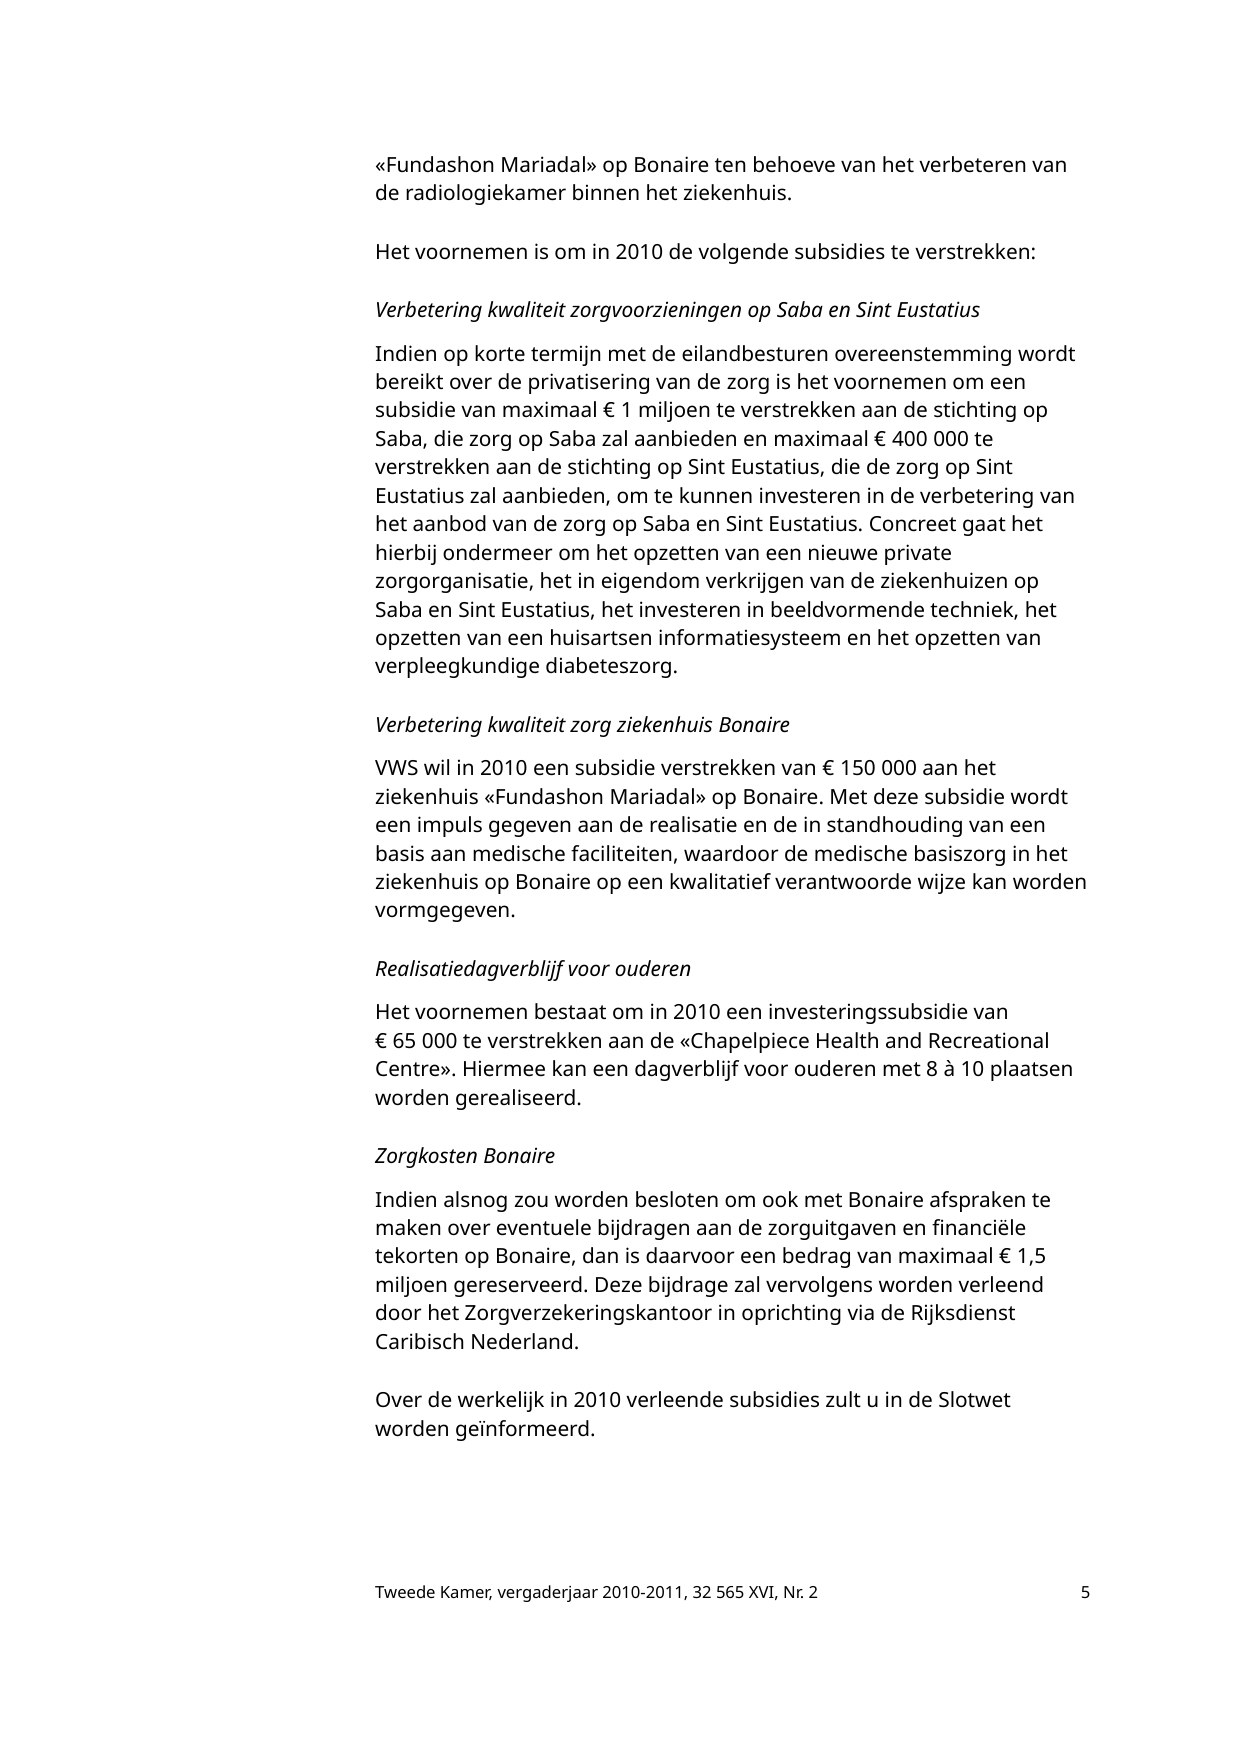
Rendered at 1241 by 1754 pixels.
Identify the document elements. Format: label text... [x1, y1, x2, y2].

text Verbetering kwaliteit zorg ziekenhuis Bonaire [375, 710, 1090, 738]
text Het voornemen bestaat om in 2010 een investeringssubsidie van € 65 000 te verstrekken aan de «Chapelpiece Health and Recreational Centre». Hiermee kan een dagverblijf voor ouderen met 8 à 10 plaatsen worden gerealiseerd. [375, 997, 1090, 1111]
text Verbetering kwaliteit zorgvoorzieningen op Saba en Sint Eustatius [375, 295, 1090, 324]
text Indien alsnog zou worden besloten om ook met Bonaire afspraken te maken over eventuele bijdragen aan de zorguitgaven en financiële tekorten op Bonaire, dan is daarvoor een bedrag van maximaal € 1,5 miljoen gereserveerd. Deze bijdrage zal vervolgens worden verleend door het Zorgverzekeringskantoor in oprichting via de Rijksdienst Caribisch Nederland. [375, 1185, 1090, 1355]
text «Fundashon Mariadal» op Bonaire ten behoeve van het verbeteren van de radiologiekamer binnen het ziekenhuis. [375, 150, 1090, 207]
text VWS wil in 2010 een subsidie verstrekken van € 150 000 aan het ziekenhuis «Fundashon Mariadal» op Bonaire. Met deze subsidie wordt een impuls gegeven aan de realisatie en de in standhouding van een basis aan medische faciliteiten, waardoor de medische basiszorg in het ziekenhuis op Bonaire op een kwalitatief verantwoorde wijze kan worden vormgegeven. [375, 753, 1090, 924]
text Realisatiedagverblijf voor ouderen [375, 954, 1090, 982]
text Het voornemen is om in 2010 de volgende subsidies te verstrekken: [375, 237, 1090, 265]
text Over de werkelijk in 2010 verleende subsidies zult u in de Slotwet worden geïnformeerd. [375, 1385, 1090, 1442]
text Zorgkosten Bonaire [375, 1141, 1090, 1170]
text Indien op korte termijn met de eilandbesturen overeenstemming wordt bereikt over de privatisering van de zorg is het voornemen om een subsidie van maximaal € 1 miljoen te verstrekken aan de stichting op Saba, die zorg op Saba zal aanbieden en maximaal € 400 000 te verstrekken aan de stichting op Sint Eustatius, die de zorg op Sint Eustatius zal aanbieden, om te kunnen investeren in de verbetering van het aanbod van de zorg op Saba en Sint Eustatius. Concreet gaat het hierbij ondermeer om het opzetten van een nieuwe private zorgorganisatie, het in eigendom verkrijgen van de ziekenhuizen op Saba en Sint Eustatius, het investeren in beeldvormende techniek, het opzetten van een huisartsen informatiesysteem en het opzetten van verpleegkundige diabeteszorg. [375, 339, 1090, 680]
